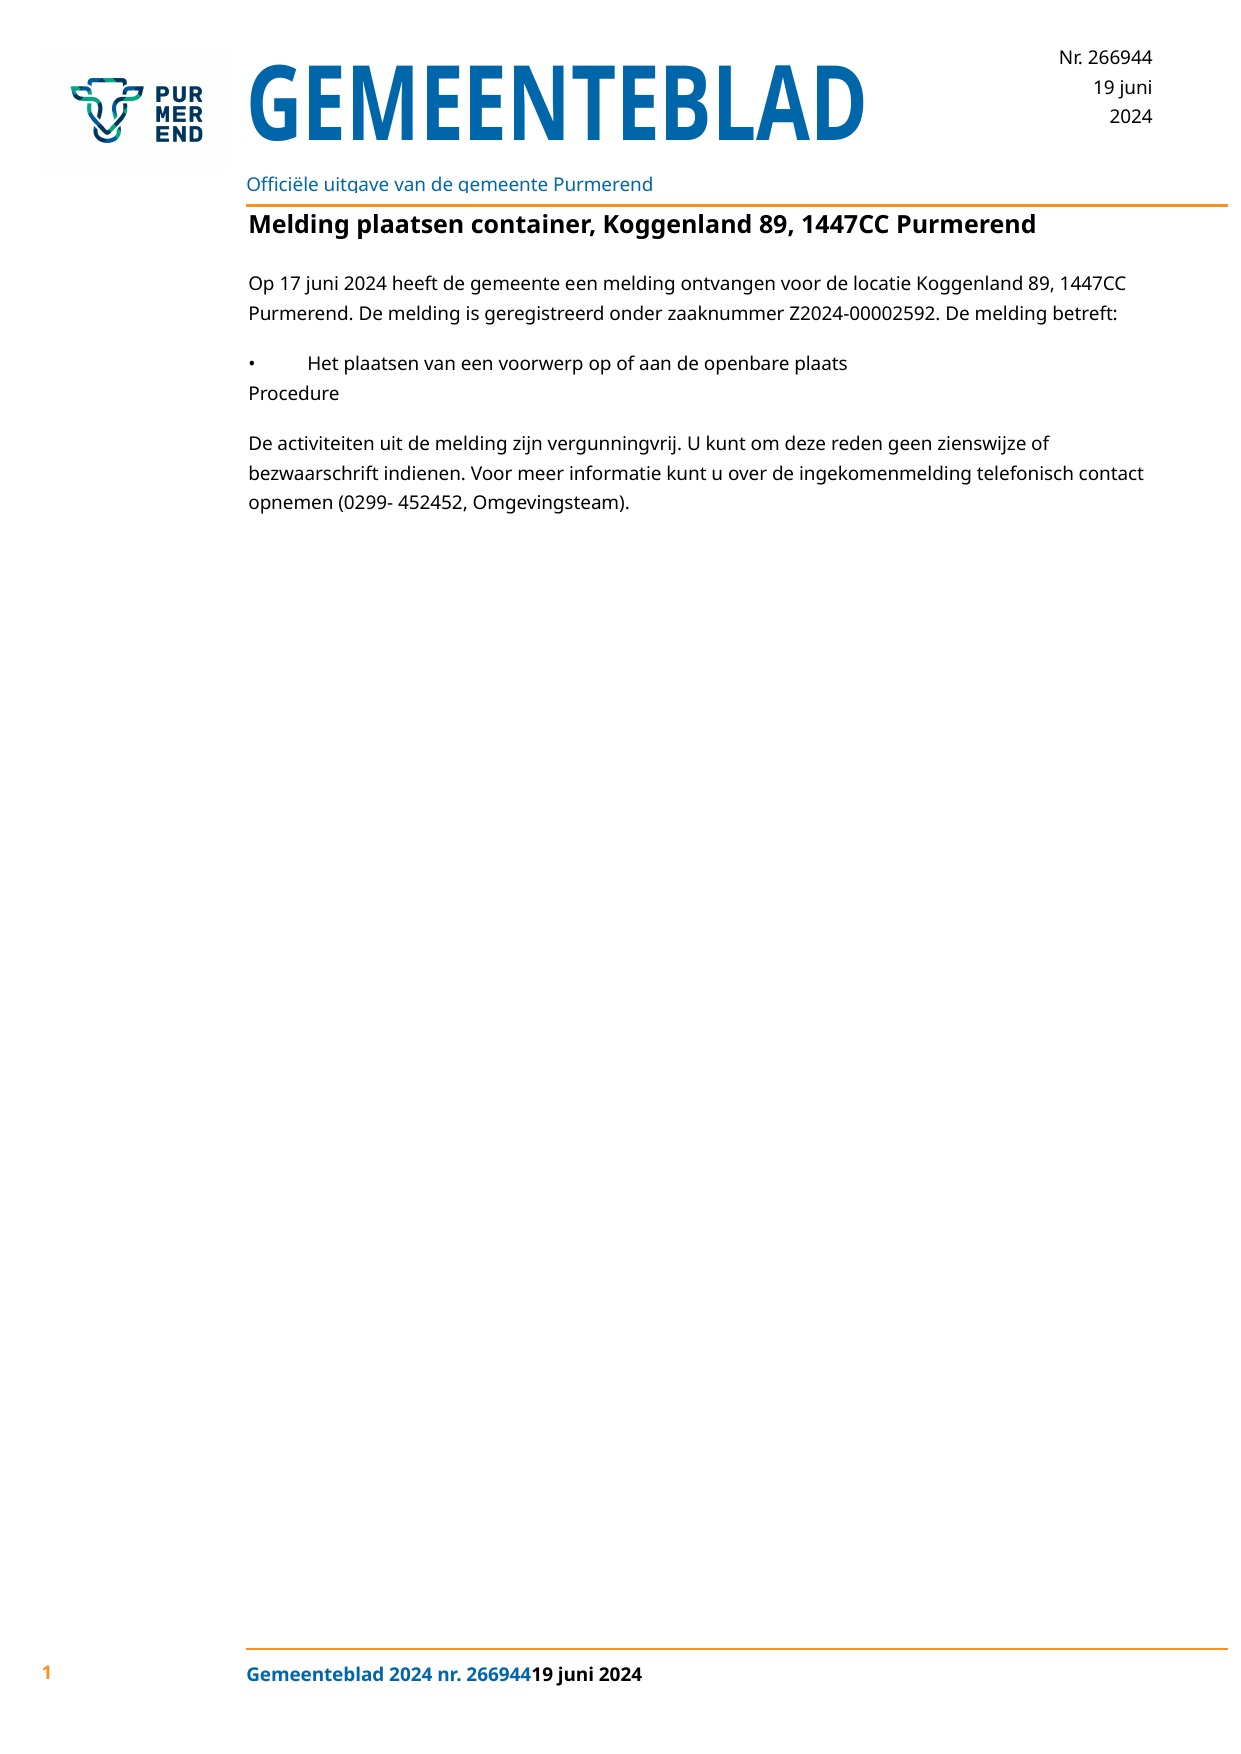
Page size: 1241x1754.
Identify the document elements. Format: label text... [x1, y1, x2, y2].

list Het plaatsen van een voorwerp op of aan de openbare plaats [248, 350, 1152, 376]
text De activiteiten uit de melding zijn vergunningvrij. U kunt om deze reden geen zienswijze of bezwaarschrift indienen. Voor meer informatie kunt u over de ingekomenmelding telefonisch contact opnemen (0299- 452452, Omgevingsteam). [248, 430, 1152, 515]
text Melding plaatsen container, Koggenland 89, 1447CC Purmerend [248, 207, 1152, 241]
text Op 17 juni 2024 heeft de gemeente een melding ontvangen voor de locatie Koggenland 89, 1447CC Purmerend. De melding is geregistreerd onder zaaknummer Z2024-00002592. De melding betreft: [248, 270, 1152, 326]
picture [41, 47, 231, 172]
text Procedure [248, 380, 1152, 406]
